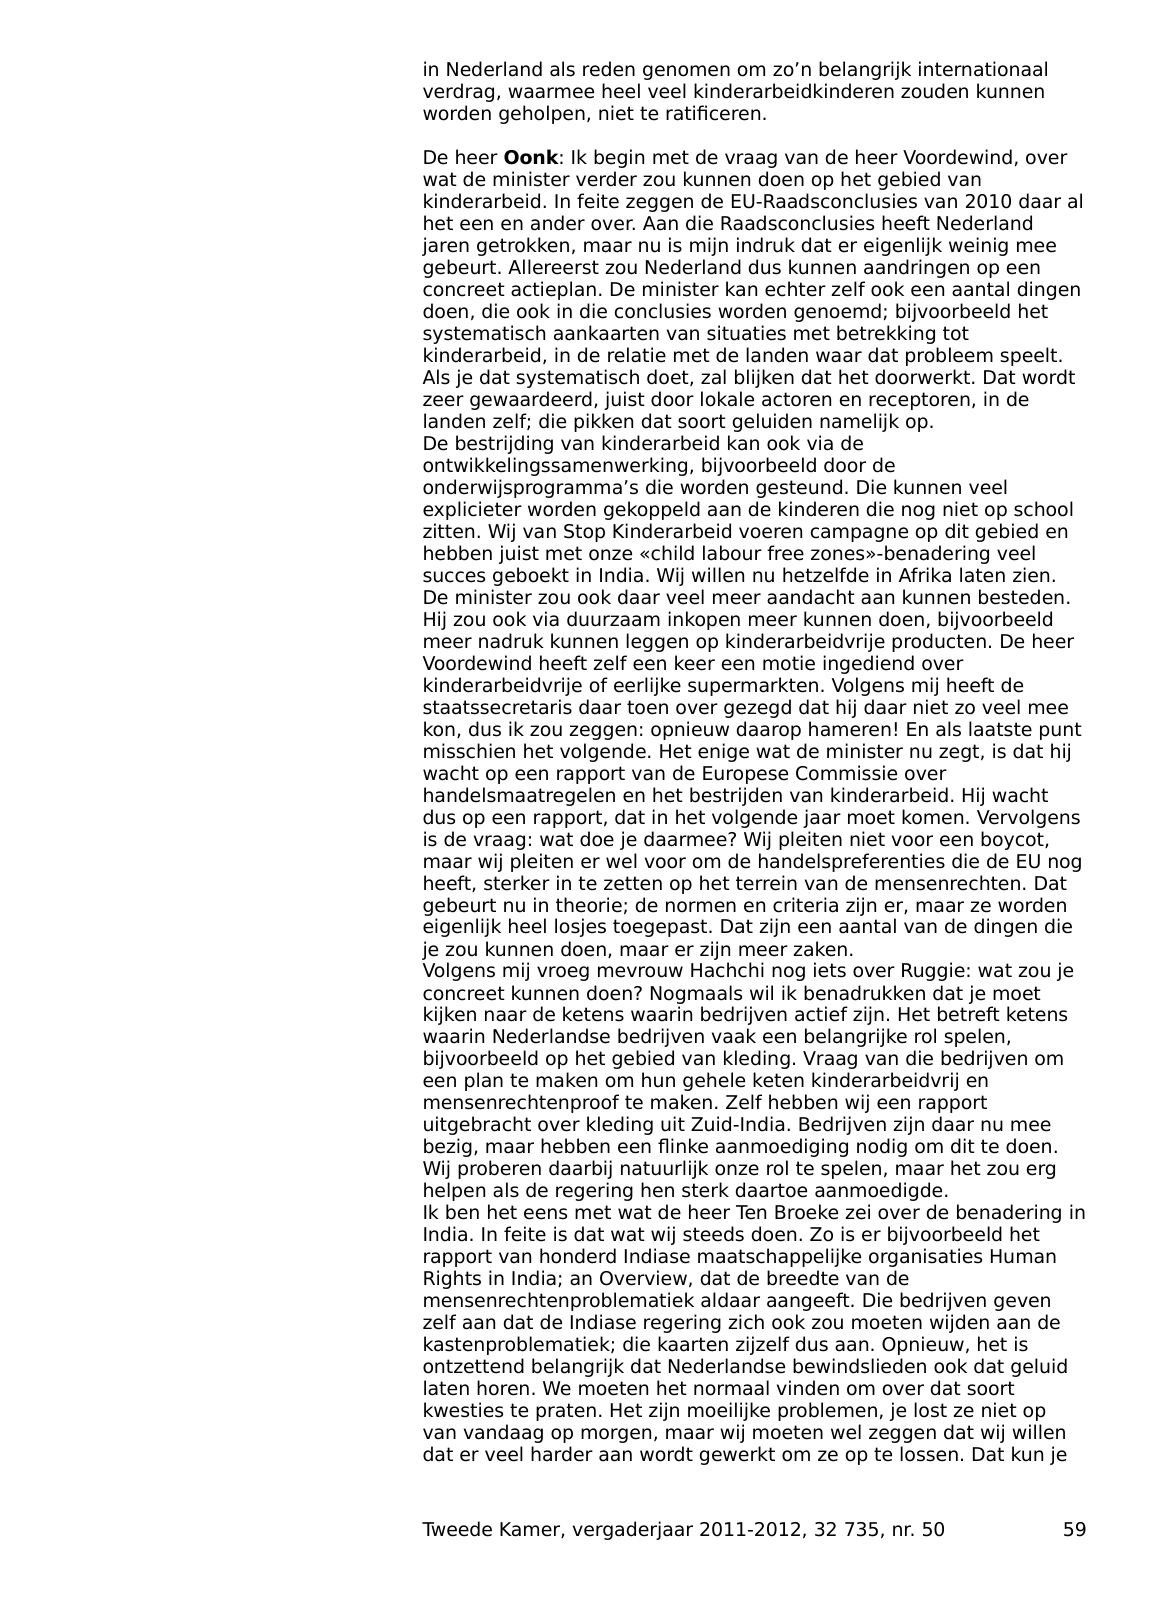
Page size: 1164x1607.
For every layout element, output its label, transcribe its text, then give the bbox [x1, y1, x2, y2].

text Volgens mij vroeg mevrouw Hachchi nog iets over Ruggie: wat zou je concreet kunnen doen? Nogmaals wil ik benadrukken dat je moet kijken naar de ketens waarin bedrijven actief zijn. Het betreft ketens waarin Nederlandse bedrijven vaak een belangrijke rol spelen, bijvoorbeeld op het gebied van kleding. Vraag van die bedrijven om een plan te maken om hun gehele keten kinderarbeidvrij en mensenrechtenproof te maken. Zelf hebben wij een rapport uitgebracht over kleding uit Zuid-India. Bedrijven zijn daar nu mee bezig, maar hebben een flinke aanmoediging nodig om dit te doen. Wij proberen daarbij natuurlijk onze rol te spelen, maar het zou erg helpen als de regering hen sterk daartoe aanmoedigde. [422, 960, 1087, 1202]
text Ik ben het eens met wat de heer Ten Broeke zei over de benadering in India. In feite is dat wat wij steeds doen. Zo is er bijvoorbeeld het rapport van honderd Indiase maatschappelijke organisaties Human Rights in India; an Overview, dat de breedte van de mensenrechtenproblematiek aldaar aangeeft. Die bedrijven geven zelf aan dat de Indiase regering zich ook zou moeten wijden aan de kastenproblematiek; die kaarten zijzelf dus aan. Opnieuw, het is ontzettend belangrijk dat Nederlandse bewindslieden ook dat geluid laten horen. We moeten het normaal vinden om over dat soort kwesties te praten. Het zijn moeilijke problemen, je lost ze niet op van vandaag op morgen, maar wij moeten wel zeggen dat wij willen dat er veel harder aan wordt gewerkt om ze op te lossen. Dat kun je [422, 1202, 1087, 1466]
text in Nederland als reden genomen om zo’n belangrijk internationaal verdrag, waarmee heel veel kinderarbeidkinderen zouden kunnen worden geholpen, niet te ratificeren. [422, 59, 1087, 125]
text De bestrijding van kinderarbeid kan ook via de ontwikkelingssamenwerking, bijvoorbeeld door de onderwijsprogramma’s die worden gesteund. Die kunnen veel explicieter worden gekoppeld aan de kinderen die nog niet op school zitten. Wij van Stop Kinderarbeid voeren campagne op dit gebied en hebben juist met onze «child labour free zones»-benadering veel succes geboekt in India. Wij willen nu hetzelfde in Afrika laten zien. De minister zou ook daar veel meer aandacht aan kunnen besteden. Hij zou ook via duurzaam inkopen meer kunnen doen, bijvoorbeeld meer nadruk kunnen leggen op kinderarbeidvrije producten. De heer Voordewind heeft zelf een keer een motie ingediend over kinderarbeidvrije of eerlijke supermarkten. Volgens mij heeft de staatssecretaris daar toen over gezegd dat hij daar niet zo veel mee kon, dus ik zou zeggen: opnieuw daarop hameren! En als laatste punt misschien het volgende. Het enige wat de minister nu zegt, is dat hij wacht op een rapport van de Europese Commissie over handelsmaatregelen en het bestrijden van kinderarbeid. Hij wacht dus op een rapport, dat in het volgende jaar moet komen. Vervolgens is de vraag: wat doe je daarmee? Wij pleiten niet voor een boycot, maar wij pleiten er wel voor om de handelspreferenties die de EU nog heeft, sterker in te zetten op het terrein van de mensenrechten. Dat gebeurt nu in theorie; de normen en criteria zijn er, maar ze worden eigenlijk heel losjes toegepast. Dat zijn een aantal van de dingen die je zou kunnen doen, maar er zijn meer zaken. [422, 433, 1087, 960]
text De heer Oonk: Ik begin met de vraag van de heer Voordewind, over wat de minister verder zou kunnen doen op het gebied van kinderarbeid. In feite zeggen de EU-Raadsconclusies van 2010 daar al het een en ander over. Aan die Raadsconclusies heeft Nederland jaren getrokken, maar nu is mijn indruk dat er eigenlijk weinig mee gebeurt. Allereerst zou Nederland dus kunnen aandringen op een concreet actieplan. De minister kan echter zelf ook een aantal dingen doen, die ook in die conclusies worden genoemd; bijvoorbeeld het systematisch aankaarten van situaties met betrekking tot kinderarbeid, in de relatie met de landen waar dat probleem speelt. Als je dat systematisch doet, zal blijken dat het doorwerkt. Dat wordt zeer gewaardeerd, juist door lokale actoren en receptoren, in de landen zelf; die pikken dat soort geluiden namelijk op. [422, 147, 1087, 433]
